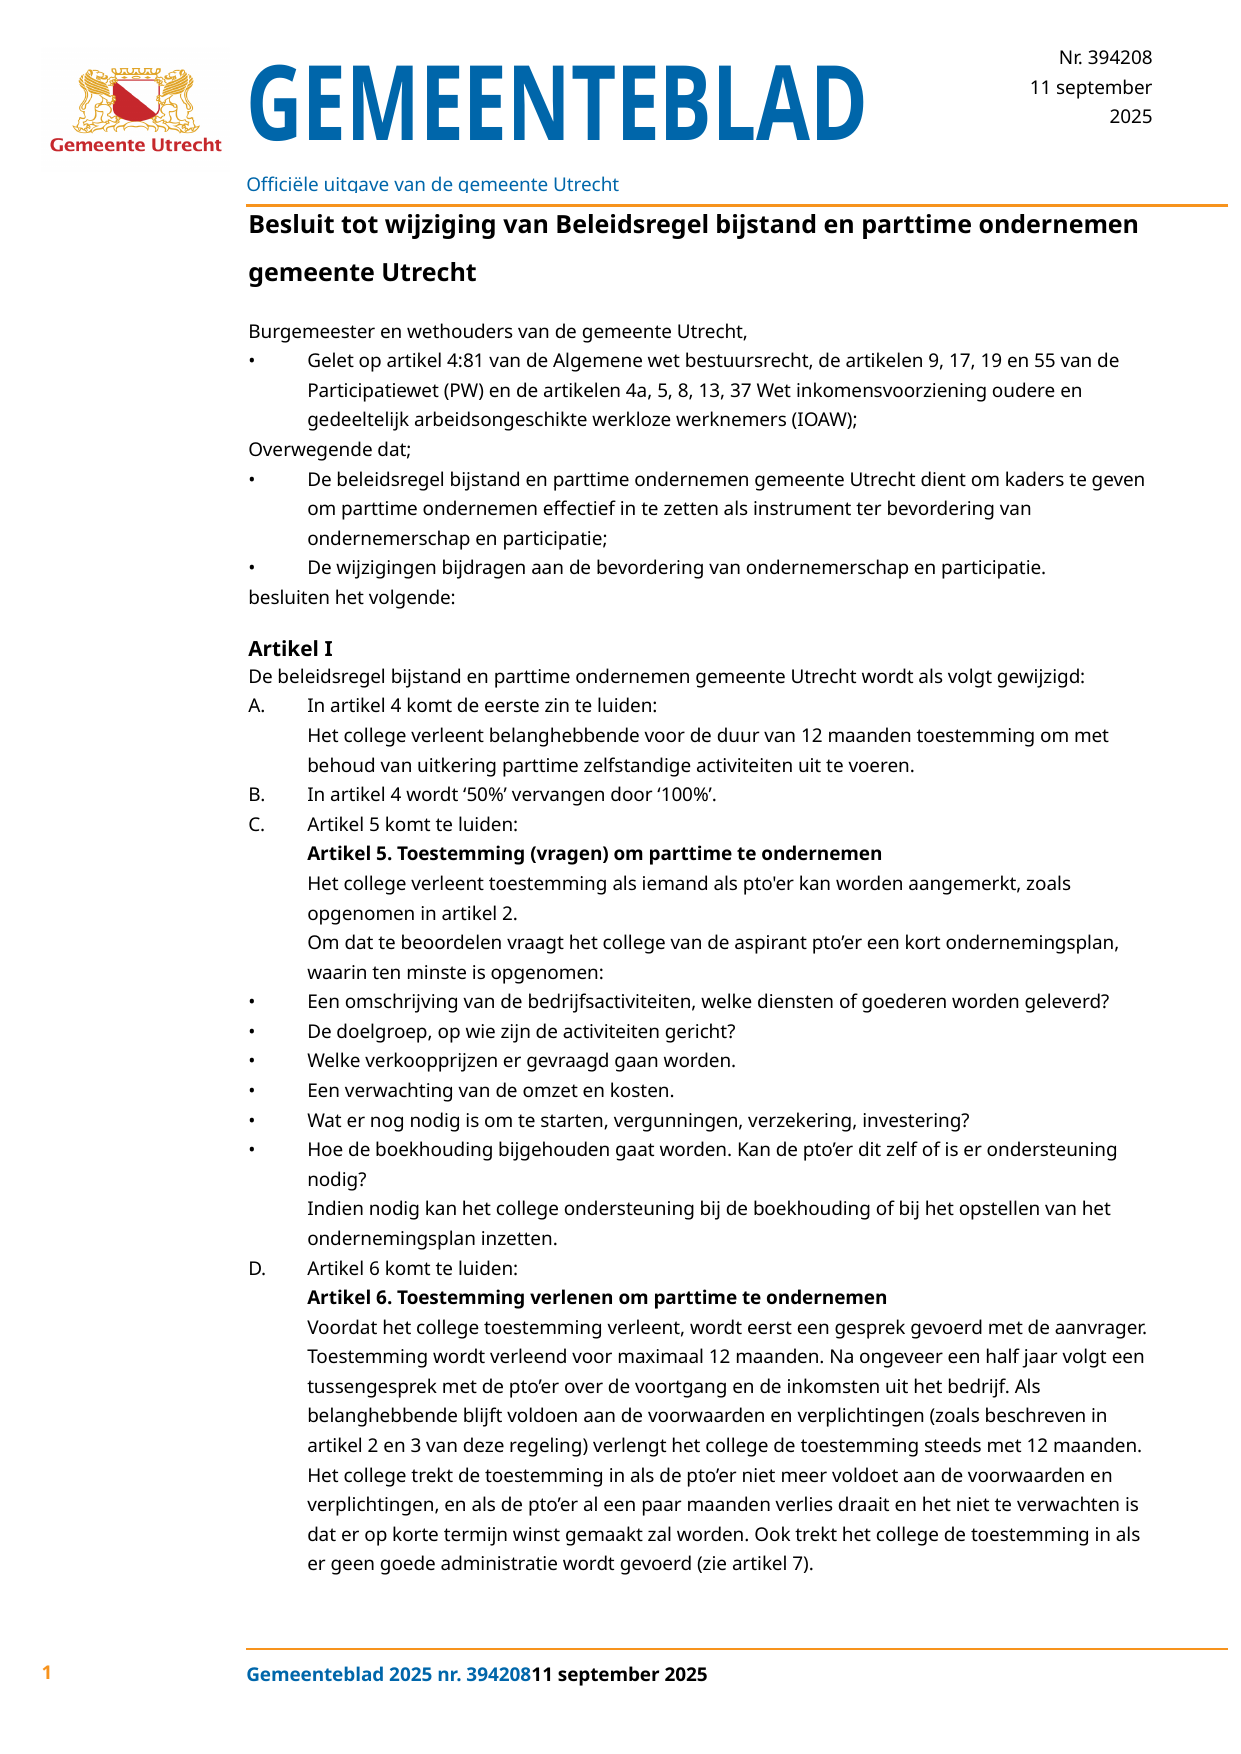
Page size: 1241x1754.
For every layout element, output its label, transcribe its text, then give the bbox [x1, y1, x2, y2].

list Toestemming wordt verleend voor maximaal 12 maanden. Na ongeveer een half jaar volgt een tussengesprek met de pto’er over de voortgang en de inkomsten uit het bedrijf. Als belanghebbende blijft voldoen aan de voorwaarden en verplichtingen (zoals beschreven in artikel 2 en 3 van deze regeling) verlengt het college de toestemming steeds met 12 maanden. [248, 1343, 1152, 1458]
text Burgemeester en wethouders van de gemeente Utrecht, [248, 318, 1152, 344]
list Een omschrijving van de bedrijfsactiviteiten, welke diensten of goederen worden geleverd? [248, 988, 1152, 1014]
list Om dat te beoordelen vraagt het college van de aspirant pto’er een kort ondernemingsplan, waarin ten minste is opgenomen: [248, 929, 1152, 984]
list Indien nodig kan het college ondersteuning bij de boekhouding of bij het opstellen van het ondernemingsplan inzetten. [248, 1196, 1152, 1251]
text Besluit tot wijziging van Beleidsregel bijstand en parttime ondernemen gemeente Utrecht [248, 207, 1152, 288]
list In artikel 4 komt de eerste zin te luiden: [248, 693, 1152, 718]
list Artikel 5. Toestemming (vragen) om parttime te ondernemen [248, 841, 1152, 866]
list Het college trekt de toestemming in als de pto’er niet meer voldoet aan de voorwaarden en verplichtingen, en als de pto’er al een paar maanden verlies draait en het niet te verwachten is dat er op korte termijn winst gemaakt zal worden. Ook trekt het college de toestemming in als er geen goede administratie wordt gevoerd (zie artikel 7). [248, 1462, 1152, 1576]
text Artikel I [248, 634, 1152, 663]
list Het college verleent toestemming als iemand als pto'er kan worden aangemerkt, zoals opgenomen in artikel 2. [248, 870, 1152, 925]
list Artikel 6. Toestemming verlenen om parttime te ondernemen [248, 1284, 1152, 1310]
list Welke verkoopprijzen er gevraagd gaan worden. [248, 1048, 1152, 1073]
list Gelet op artikel 4:81 van de Algemene wet bestuursrecht, de artikelen 9, 17, 19 en 55 van de Participatiewet (PW) en de artikelen 4a, 5, 8, 13, 37 Wet inkomensvoorziening oudere en gedeeltelijk arbeidsongeschikte werkloze werknemers (IOAW); [248, 347, 1152, 432]
text De beleidsregel bijstand en parttime ondernemen gemeente Utrecht wordt als volgt gewijzigd: [248, 663, 1152, 689]
list Voordat het college toestemming verleent, wordt eerst een gesprek gevoerd met de aanvrager. [248, 1314, 1152, 1339]
list Het college verleent belanghebbende voor de duur van 12 maanden toestemming om met behoud van uitkering parttime zelfstandige activiteiten uit te voeren. [248, 722, 1152, 777]
list De beleidsregel bijstand en parttime ondernemen gemeente Utrecht dient om kaders te geven om parttime ondernemen effectief in te zetten als instrument ter bevordering van ondernemerschap en participatie; [248, 466, 1152, 551]
list Hoe de boekhouding bijgehouden gaat worden. Kan de pto’er dit zelf of is er ondersteuning nodig? [248, 1136, 1152, 1192]
list Wat er nog nodig is om te starten, vergunningen, verzekering, investering? [248, 1107, 1152, 1132]
list In artikel 4 wordt ‘50%’ vervangen door ‘100%’. [248, 781, 1152, 807]
text Overwegende dat; [248, 436, 1152, 462]
list De wijzigingen bijdragen aan de bevordering van ondernemerschap en participatie. [248, 554, 1152, 580]
list Artikel 5 komt te luiden: [248, 811, 1152, 837]
list Artikel 6 komt te luiden: [248, 1255, 1152, 1280]
text besluiten het volgende: [248, 584, 1152, 610]
list Een verwachting van de omzet en kosten. [248, 1077, 1152, 1103]
list De doelgroep, op wie zijn de activiteiten gericht? [248, 1018, 1152, 1044]
picture [41, 47, 231, 172]
